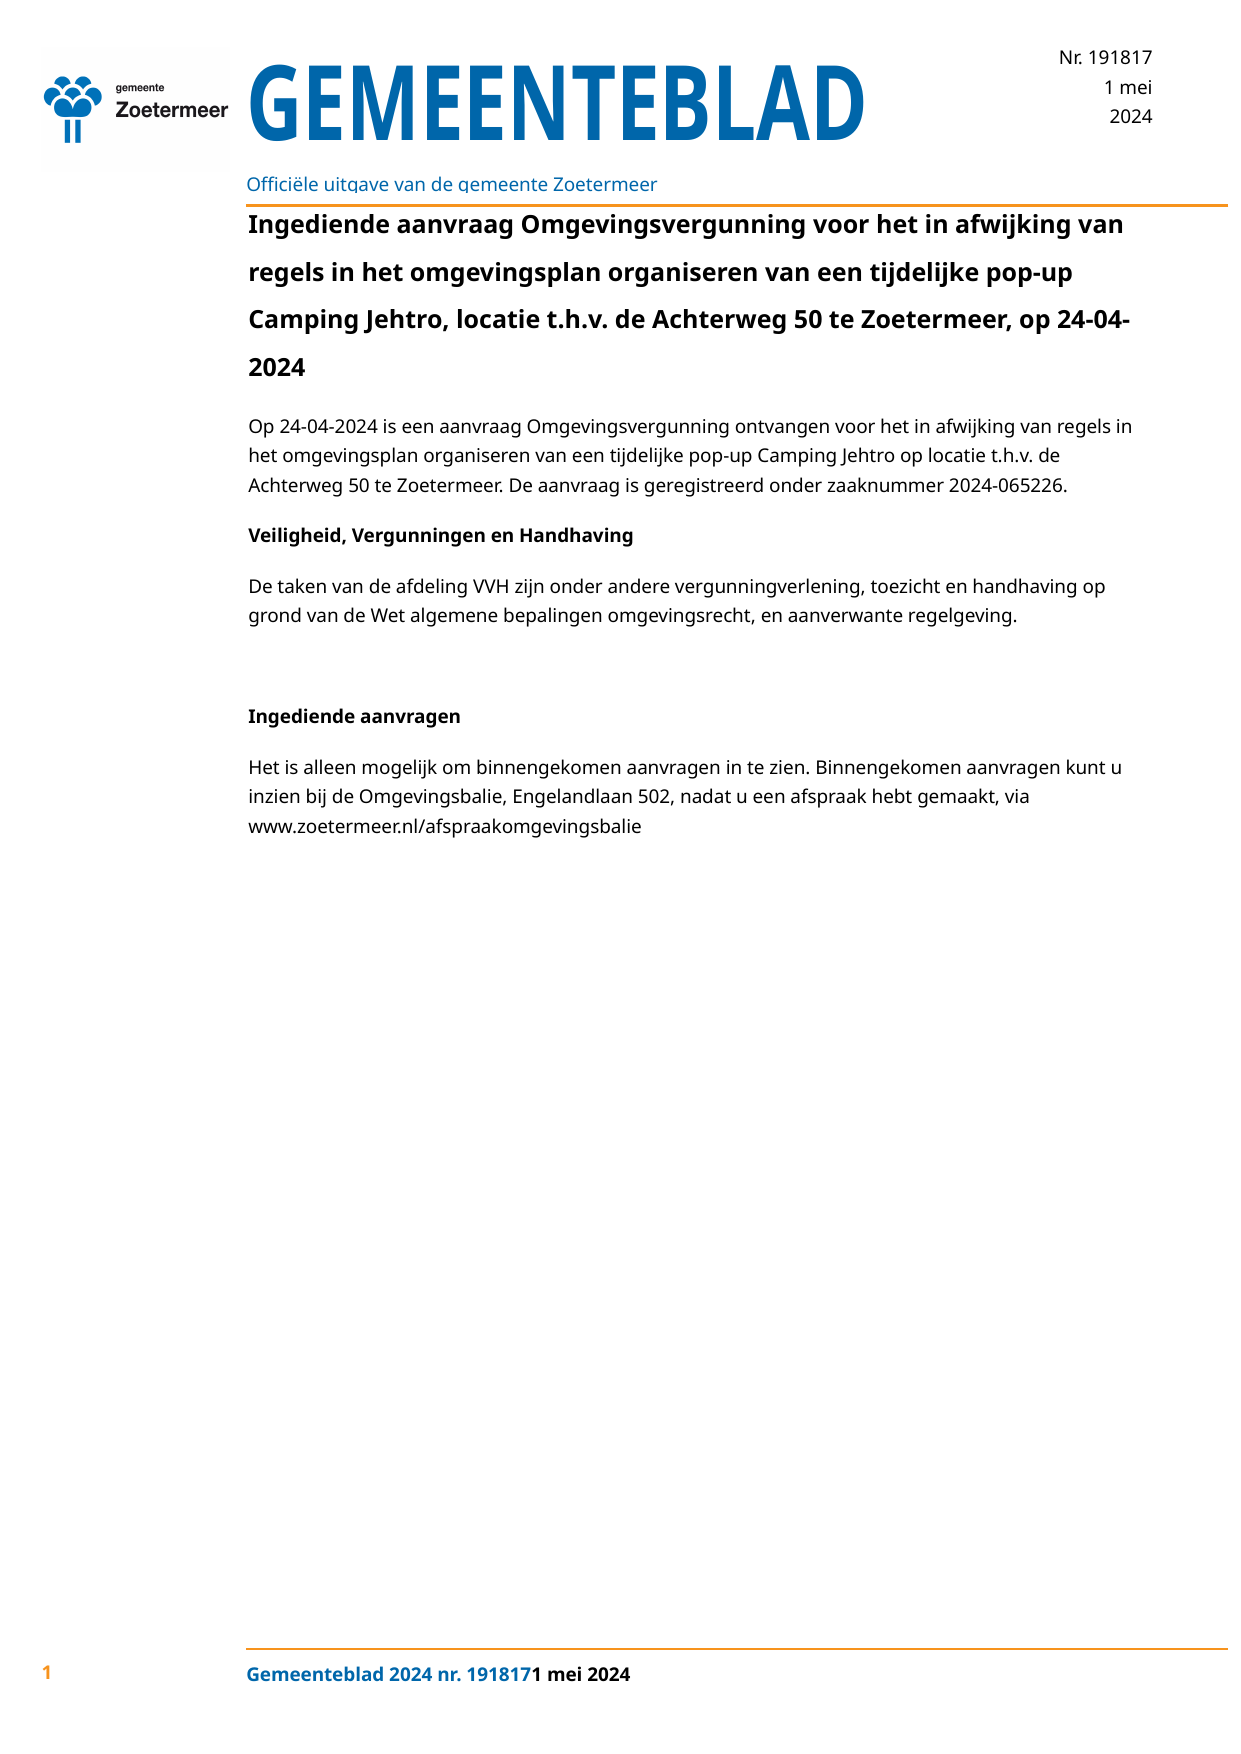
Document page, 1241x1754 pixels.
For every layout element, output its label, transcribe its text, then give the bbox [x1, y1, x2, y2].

picture [41, 47, 231, 172]
text Veiligheid, Vergunningen en Handhaving [248, 523, 1152, 548]
text Op 24-04-2024 is een aanvraag Omgevingsvergunning ontvangen voor het in afwijking van regels in het omgevingsplan organiseren van een tijdelijke pop-up Camping Jehtro op locatie t.h.v. de Achterweg 50 te Zoetermeer. De aanvraag is geregistreerd onder zaaknummer 2024-065226. [248, 413, 1152, 498]
text Ingediende aanvragen [248, 703, 1152, 729]
text De taken van de afdeling VVH zijn onder andere vergunningverlening, toezicht en handhaving op grond van de Wet algemene bepalingen omgevingsrecht, en aanverwante regelgeving. [248, 573, 1152, 628]
text Het is alleen mogelijk om binnengekomen aanvragen in te zien. Binnengekomen aanvragen kunt u inzien bij de Omgevingsbalie, Engelandlaan 502, nadat u een afspraak hebt gemaakt, via www.zoetermeer.nl/afspraakomgevingsbalie [248, 754, 1152, 839]
text Ingediende aanvraag Omgevingsvergunning voor het in afwijking van regels in het omgevingsplan organiseren van een tijdelijke pop-up Camping Jehtro, locatie t.h.v. de Achterweg 50 te Zoetermeer, op 24-04-2024 [248, 207, 1152, 384]
